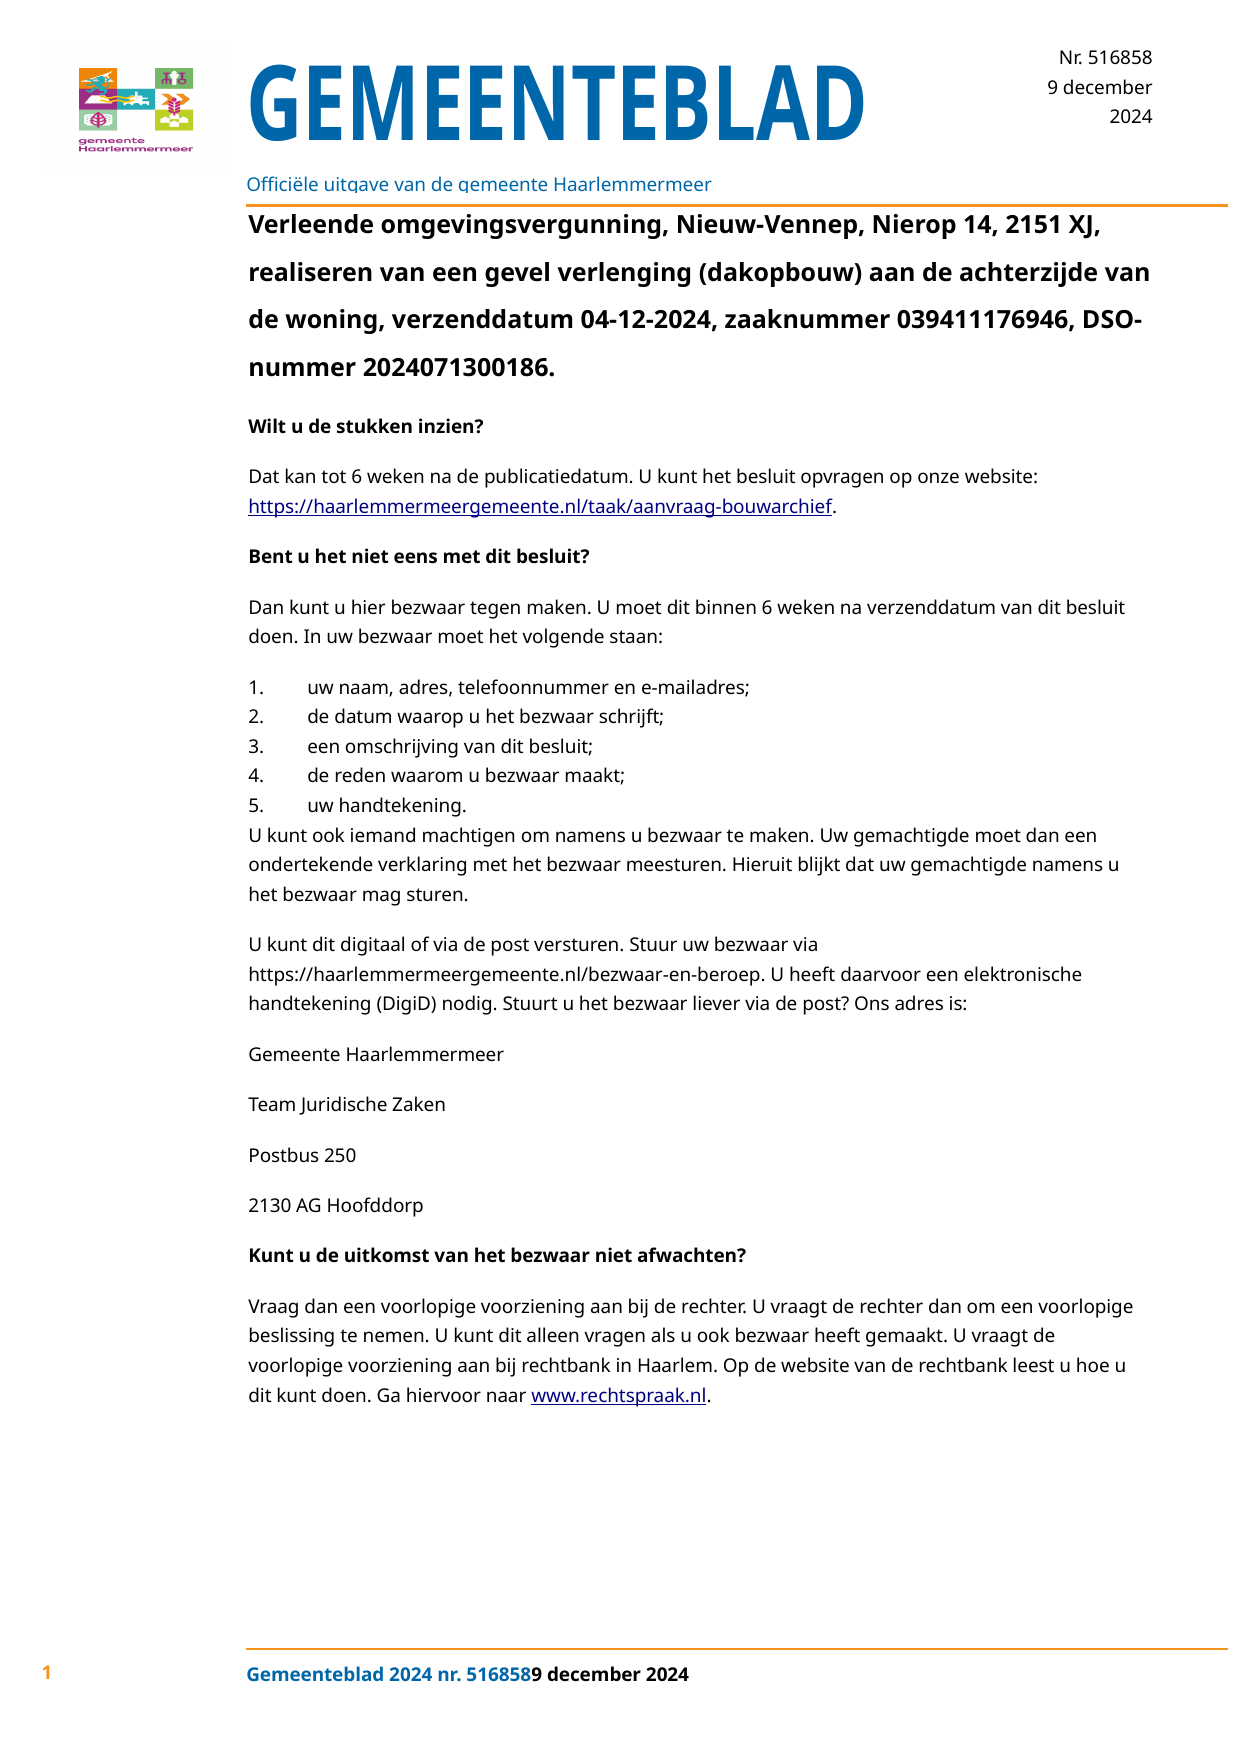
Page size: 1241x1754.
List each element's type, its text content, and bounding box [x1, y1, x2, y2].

list de datum waarop u het bezwaar schrijft; [248, 703, 1152, 729]
text Vraag dan een voorlopige voorziening aan bij de rechter. U vraagt de rechter dan om een voorlopige beslissing te nemen. U kunt dit alleen vragen als u ook bezwaar heeft gemaakt. U vraagt de voorlopige voorziening aan bij rechtbank in Haarlem. Op de website van de rechtbank leest u hoe u dit kunt doen. Ga hiervoor naar www.rechtspraak.nl. [248, 1293, 1152, 1408]
list een omschrijving van dit besluit; [248, 733, 1152, 759]
text Team Juridische Zaken [248, 1091, 1152, 1117]
text Gemeente Haarlemmermeer [248, 1041, 1152, 1067]
picture [41, 47, 231, 172]
text Dat kan tot 6 weken na de publicatiedatum. U kunt het besluit opvragen op onze website: https://haarlemmermeergemeente.nl/taak/aanvraag-bouwarchief. [248, 463, 1152, 519]
text Bent u het niet eens met dit besluit? [248, 543, 1152, 569]
list uw naam, adres, telefoonnummer en e-mailadres; [248, 674, 1152, 700]
text Kunt u de uitkomst van het bezwaar niet afwachten? [248, 1243, 1152, 1268]
text U kunt dit digitaal of via de post versturen. Stuur uw bezwaar via https://haarlemmermeergemeente.nl/bezwaar-en-beroep. U heeft daarvoor een elektronische handtekening (DigiD) nodig. Stuurt u het bezwaar liever via de post? Ons adres is: [248, 931, 1152, 1016]
text Verleende omgevingsvergunning, Nieuw-Vennep, Nierop 14, 2151 XJ, realiseren van een gevel verlenging (dakopbouw) aan de achterzijde van de woning, verzenddatum 04-12-2024, zaaknummer 039411176946, DSO-nummer 2024071300186. [248, 207, 1152, 384]
list uw handtekening. [248, 792, 1152, 818]
text Postbus 250 [248, 1142, 1152, 1168]
text 2130 AG Hoofddorp [248, 1192, 1152, 1218]
list de reden waarom u bezwaar maakt; [248, 763, 1152, 788]
text Wilt u de stukken inzien? [248, 413, 1152, 439]
text U kunt ook iemand machtigen om namens u bezwaar te maken. Uw gemachtigde moet dan een ondertekende verklaring met het bezwaar meesturen. Hieruit blijkt dat uw gemachtigde namens u het bezwaar mag sturen. [248, 822, 1152, 907]
text Dan kunt u hier bezwaar tegen maken. U moet dit binnen 6 weken na verzenddatum van dit besluit doen. In uw bezwaar moet het volgende staan: [248, 594, 1152, 649]
